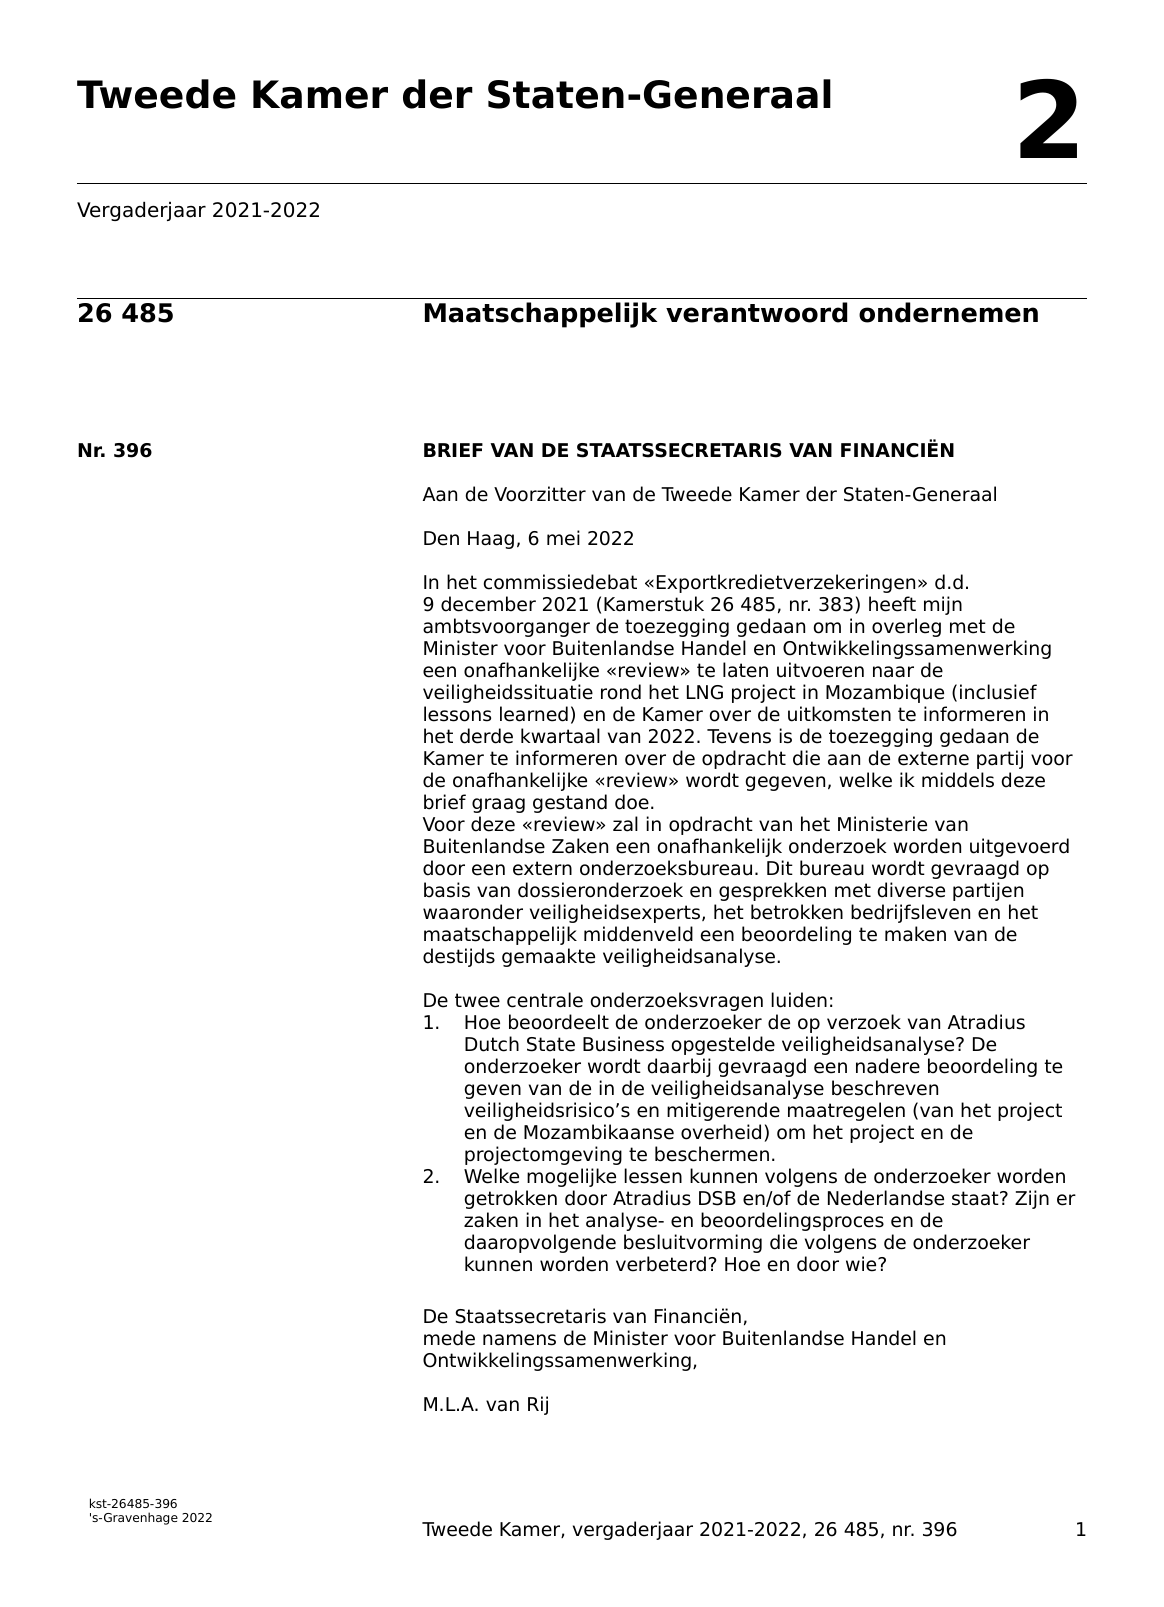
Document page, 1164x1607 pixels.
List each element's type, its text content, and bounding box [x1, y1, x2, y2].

subtitle Nr. 396 BRIEF VAN DE STAATSSECRETARIS VAN FINANCIËN [77, 440, 1087, 462]
text In het commissiedebat «Exportkredietverzekeringen» d.d. 9 december 2021 (Kamerstuk 26 485, nr. 383) heeft mijn ambtsvoorganger de toezegging gedaan om in overleg met de Minister voor Buitenlandse Handel en Ontwikkelingssamenwerking een onafhankelijke «review» te laten uitvoeren naar de veiligheidssituatie rond het LNG project in Mozambique (inclusief lessons learned) en de Kamer over de uitkomsten te informeren in het derde kwartaal van 2022. Tevens is de toezegging gedaan de Kamer te informeren over de opdracht die aan de externe partij voor de onafhankelijke «review» wordt gegeven, welke ik middels deze brief graag gestand doe. [422, 572, 1087, 814]
subtitle 26 485 Maatschappelijk verantwoord ondernemen [77, 299, 1087, 329]
table_header 2 [886, 59, 1087, 183]
text De twee centrale onderzoeksvragen luiden: [422, 990, 1087, 1012]
table_header Tweede Kamer der Staten-Generaal [77, 59, 886, 183]
text Den Haag, 6 mei 2022 [422, 528, 1087, 550]
text Aan de Voorzitter van de Tweede Kamer der Staten-Generaal [422, 484, 1087, 506]
text Voor deze «review» zal in opdracht van het Ministerie van Buitenlandse Zaken een onafhankelijk onderzoek worden uitgevoerd door een extern onderzoeksbureau. Dit bureau wordt gevraagd op basis van dossieronderzoek en gesprekken met diverse partijen waaronder veiligheidsexperts, het betrokken bedrijfsleven en het maatschappelijk middenveld een beoordeling te maken van de destijds gemaakte veiligheidsanalyse. [422, 814, 1087, 968]
text De Staatssecretaris van Financiën, mede namens de Minister voor Buitenlandse Handel en Ontwikkelingssamenwerking, M.L.A. van Rij [422, 1306, 1087, 1416]
text 's-Gravenhage 2022 [88, 1511, 323, 1525]
table_cell Vergaderjaar 2021-2022 [77, 184, 1087, 298]
text 2. Welke mogelijke lessen kunnen volgens de onderzoeker worden getrokken door Atradius DSB en/of de Nederlandse staat? Zijn er zaken in het analyse- en beoordelingsproces en de daaropvolgende besluitvorming die volgens de onderzoeker kunnen worden verbeterd? Hoe en door wie? [422, 1166, 1087, 1276]
text 1. Hoe beoordeelt de onderzoeker de op verzoek van Atradius Dutch State Business opgestelde veiligheidsanalyse? De onderzoeker wordt daarbij gevraagd een nadere beoordeling te geven van de in de veiligheidsanalyse beschreven veiligheidsrisico’s en mitigerende maatregelen (van het project en de Mozambikaanse overheid) om het project en de projectomgeving te beschermen. [422, 1012, 1087, 1166]
text kst-26485-396 [88, 1497, 323, 1511]
